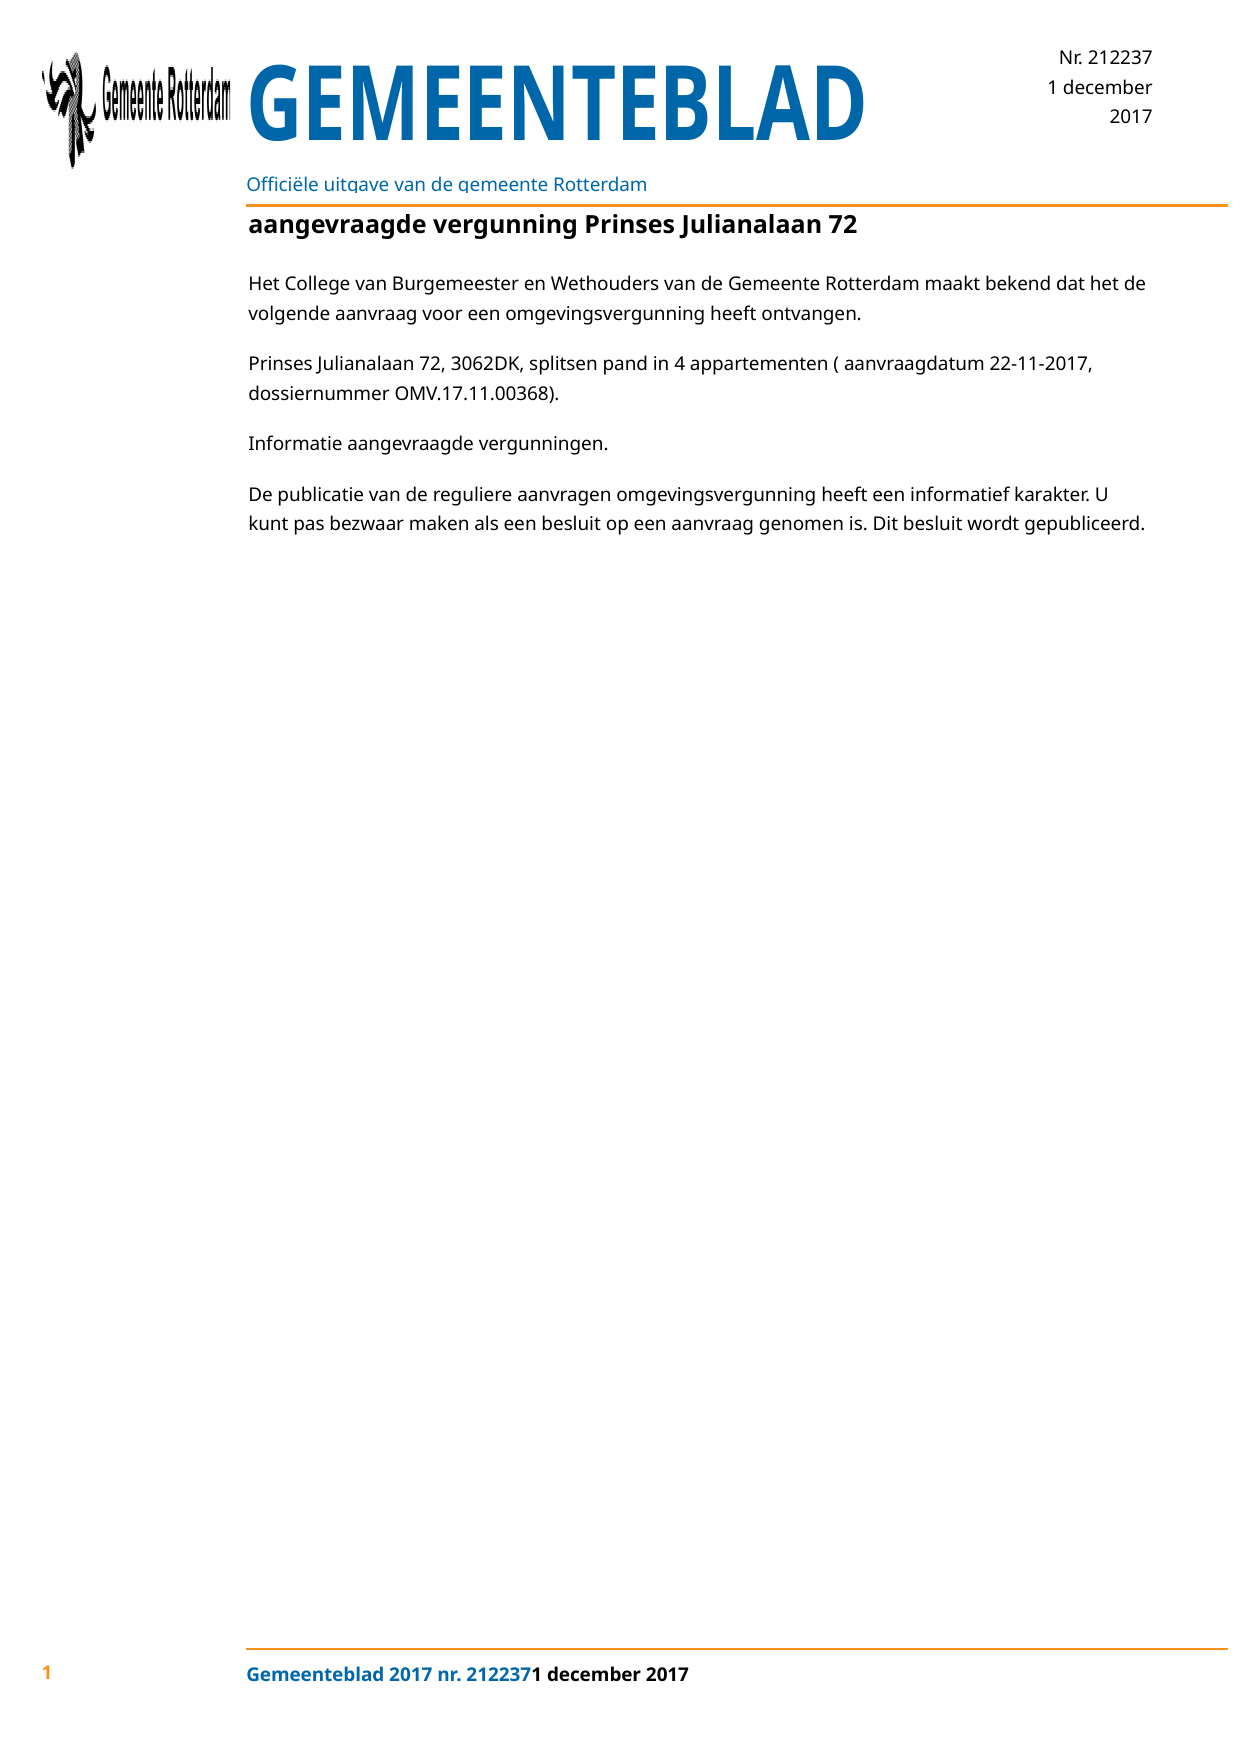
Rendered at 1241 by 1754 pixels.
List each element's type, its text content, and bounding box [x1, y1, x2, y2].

picture [41, 47, 231, 172]
text Prinses Julianalaan 72, 3062DK, splitsen pand in 4 appartementen ( aanvraagdatum 22-11-2017, dossiernummer OMV.17.11.00368). [248, 350, 1152, 406]
text Informatie aangevraagde vergunningen. [248, 430, 1152, 456]
text De publicatie van de reguliere aanvragen omgevingsvergunning heeft een informatief karakter. U kunt pas bezwaar maken als een besluit op een aanvraag genomen is. Dit besluit wordt gepubliceerd. [248, 481, 1152, 536]
text aangevraagde vergunning Prinses Julianalaan 72 [248, 207, 1152, 241]
text Het College van Burgemeester en Wethouders van de Gemeente Rotterdam maakt bekend dat het de volgende aanvraag voor een omgevingsvergunning heeft ontvangen. [248, 270, 1152, 326]
